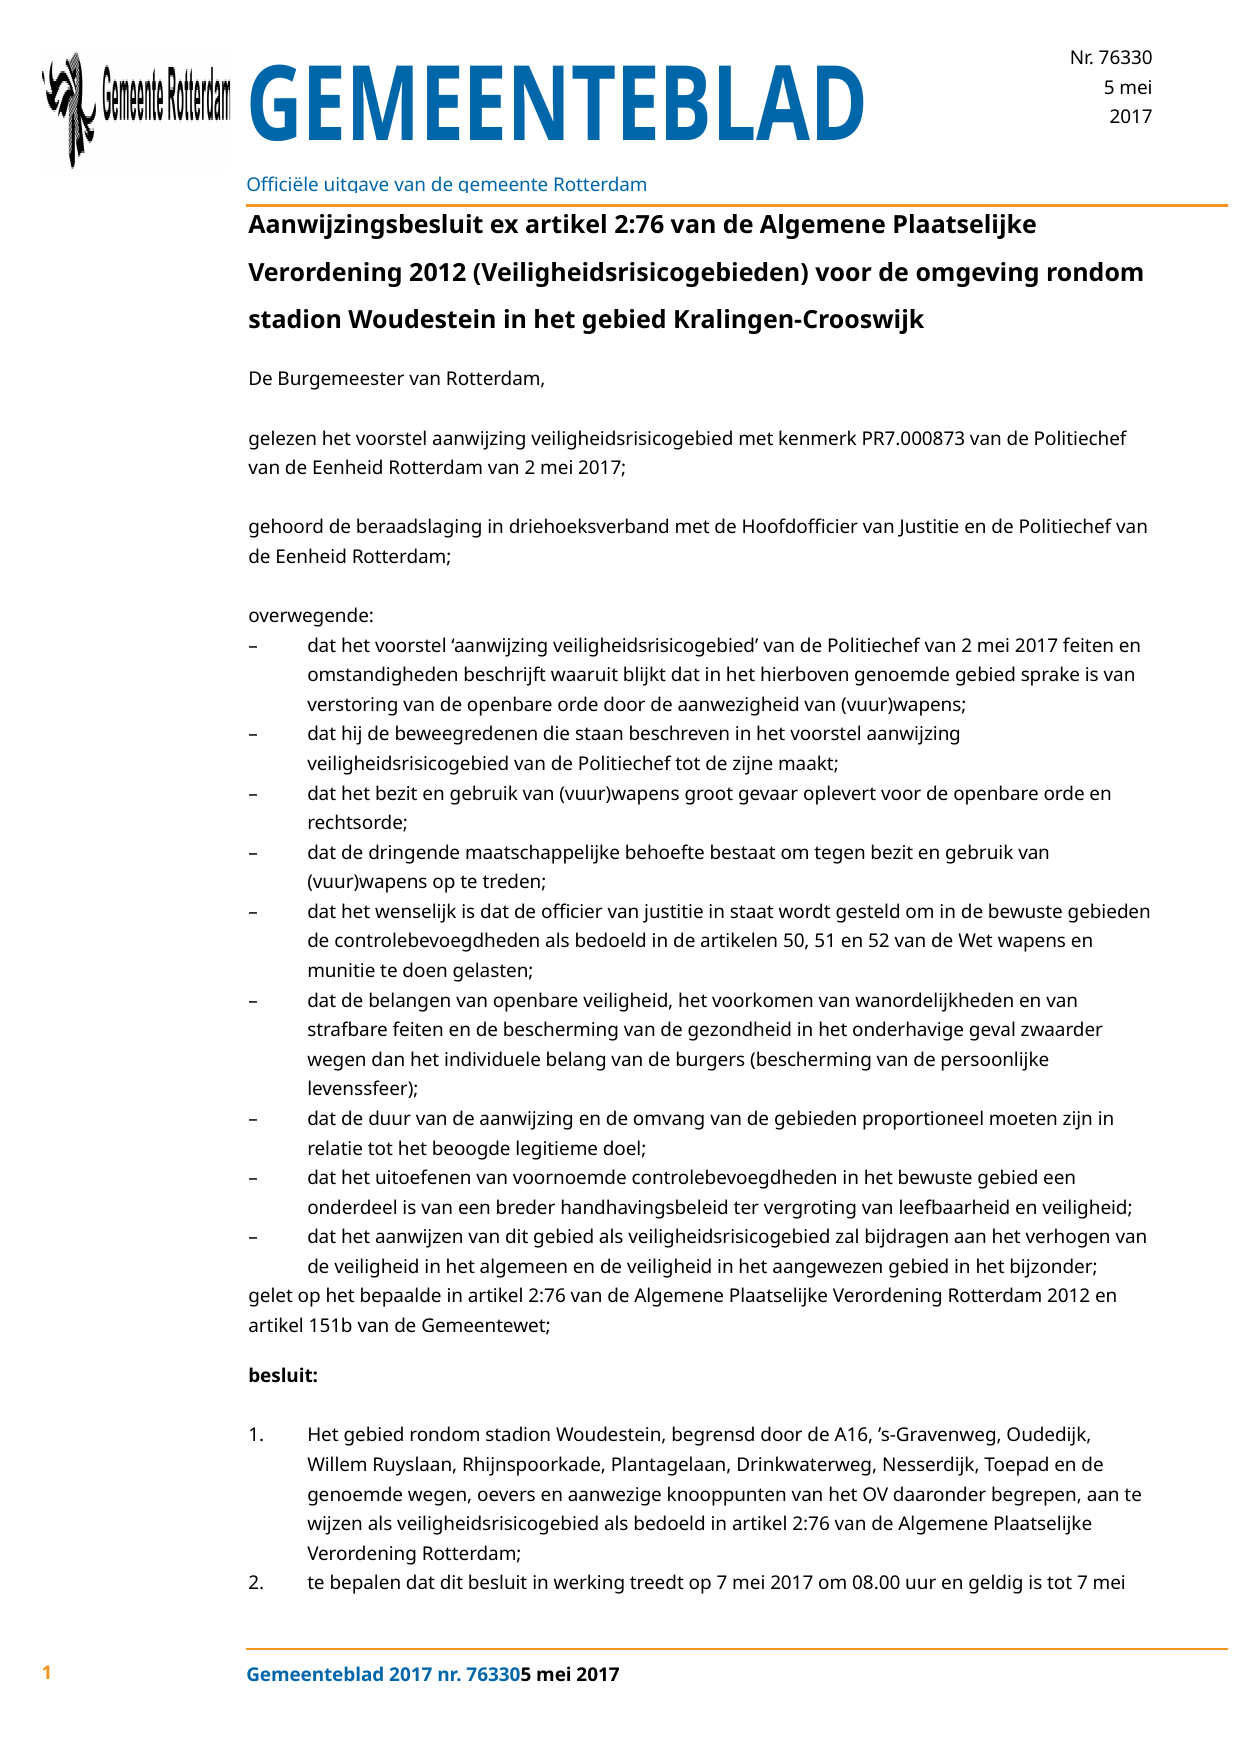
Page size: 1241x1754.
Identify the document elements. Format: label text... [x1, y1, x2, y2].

list dat het voorstel ‘aanwijzing veiligheidsrisicogebied’ van de Politiechef van 2 mei 2017 feiten en omstandigheden beschrijft waaruit blijkt dat in het hierboven genoemde gebied sprake is van verstoring van de openbare orde door de aanwezigheid van (vuur)wapens; [248, 632, 1152, 717]
list Het gebied rondom stadion Woudestein, begrensd door de A16, ’s-Gravenweg, Oudedijk, Willem Ruyslaan, Rhijnspoorkade, Plantagelaan, Drinkwaterweg, Nesserdijk, Toepad en de genoemde wegen, oevers en aanwezige knooppunten van het OV daaronder begrepen, aan te wijzen als veiligheidsrisicogebied als bedoeld in artikel 2:76 van de Algemene Plaatselijke Verordening Rotterdam; [248, 1422, 1152, 1566]
text gelet op het bepaalde in artikel 2:76 van de Algemene Plaatselijke Verordening Rotterdam 2012 en artikel 151b van de Gemeentewet; [248, 1283, 1152, 1338]
list dat het wenselijk is dat de officier van justitie in staat wordt gesteld om in de bewuste gebieden de controlebevoegdheden als bedoeld in de artikelen 50, 51 en 52 van de Wet wapens en munitie te doen gelasten; [248, 898, 1152, 983]
list dat het aanwijzen van dit gebied als veiligheidsrisicogebied zal bijdragen aan het verhogen van de veiligheid in het algemeen en de veiligheid in het aangewezen gebied in het bijzonder; [248, 1223, 1152, 1279]
picture [41, 47, 231, 172]
list dat hij de beweegredenen die staan beschreven in het voorstel aanwijzing veiligheidsrisicogebied van de Politiechef tot de zijne maakt; [248, 721, 1152, 776]
list dat het uitoefenen van voornoemde controlebevoegdheden in het bewuste gebied een onderdeel is van een breder handhavingsbeleid ter vergroting van leefbaarheid en veiligheid; [248, 1164, 1152, 1219]
list te bepalen dat dit besluit in werking treedt op 7 mei 2017 om 08.00 uur en geldig is tot 7 mei [248, 1569, 1152, 1595]
list dat het bezit en gebruik van (vuur)wapens groot gevaar oplevert voor de openbare orde en rechtsorde; [248, 780, 1152, 835]
text besluit: [248, 1362, 1152, 1388]
text overwegende: [248, 602, 1152, 628]
text gehoord de beraadslaging in driehoeksverband met de Hoofdofficier van Justitie en de Politiechef van de Eenheid Rotterdam; [248, 513, 1152, 569]
text gelezen het voorstel aanwijzing veiligheidsrisicogebied met kenmerk PR7.000873 van de Politiechef van de Eenheid Rotterdam van 2 mei 2017; [248, 425, 1152, 480]
list dat de dringende maatschappelijke behoefte bestaat om tegen bezit en gebruik van (vuur)wapens op te treden; [248, 839, 1152, 894]
text Aanwijzingsbesluit ex artikel 2:76 van de Algemene Plaatselijke Verordening 2012 (Veiligheidsrisicogebieden) voor de omgeving rondom stadion Woudestein in het gebied Kralingen-Crooswijk [248, 207, 1152, 336]
list dat de belangen van openbare veiligheid, het voorkomen van wanordelijkheden en van strafbare feiten en de bescherming van de gezondheid in het onderhavige geval zwaarder wegen dan het individuele belang van de burgers (bescherming van de persoonlijke levenssfeer); [248, 987, 1152, 1101]
list dat de duur van de aanwijzing en de omvang van de gebieden proportioneel moeten zijn in relatie tot het beoogde legitieme doel; [248, 1105, 1152, 1160]
text De Burgemeester van Rotterdam, [248, 366, 1152, 391]
